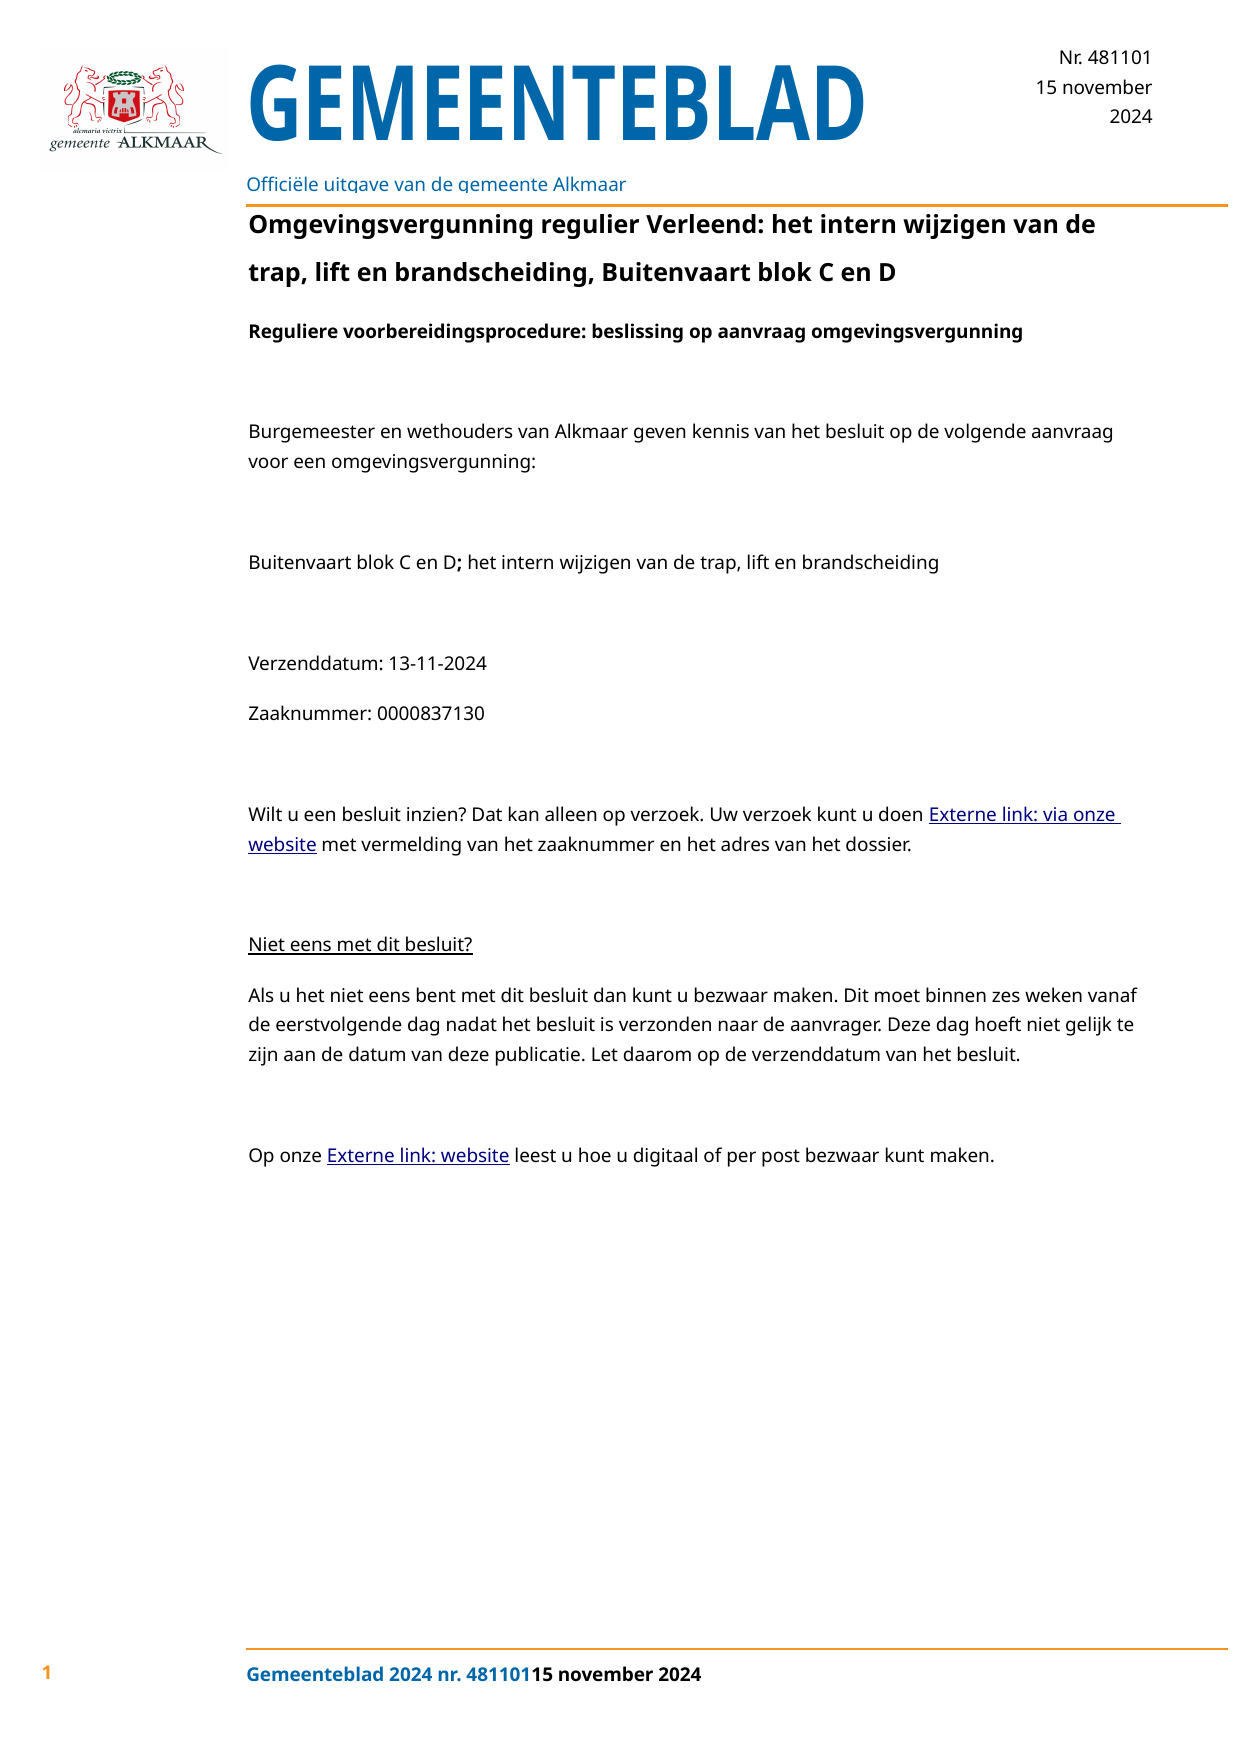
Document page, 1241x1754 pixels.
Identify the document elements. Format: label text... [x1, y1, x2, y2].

picture [41, 47, 231, 172]
text Op onze Externe link: website leest u hoe u digitaal of per post bezwaar kunt maken. [248, 1142, 1152, 1168]
text Omgevingsvergunning regulier Verleend: het intern wijzigen van de trap, lift en brandscheiding, Buitenvaart blok C en D [248, 207, 1152, 288]
text Als u het niet eens bent met dit besluit dan kunt u bezwaar maken. Dit moet binnen zes weken vanaf de eerstvolgende dag nadat het besluit is verzonden naar de aanvrager. Deze dag hoeft niet gelijk te zijn aan de datum van deze publicatie. Let daarom op de verzenddatum van het besluit. [248, 982, 1152, 1067]
text Reguliere voorbereidingsprocedure: beslissing op aanvraag omgevingsvergunning [248, 318, 1152, 344]
text Buitenvaart blok C en D; het intern wijzigen van de trap, lift en brandscheiding [248, 549, 1152, 575]
text Zaaknummer: 0000837130 [248, 700, 1152, 726]
text Niet eens met dit besluit? [248, 932, 1152, 957]
text Wilt u een besluit inzien? Dat kan alleen op verzoek. Uw verzoek kunt u doen Externe link: via onze website met vermelding van het zaaknummer en het adres van het dossier. [248, 801, 1152, 857]
text Burgemeester en wethouders van Alkmaar geven kennis van het besluit op de volgende aanvraag voor een omgevingsvergunning: [248, 419, 1152, 474]
text Verzenddatum: 13-11-2024 [248, 650, 1152, 676]
